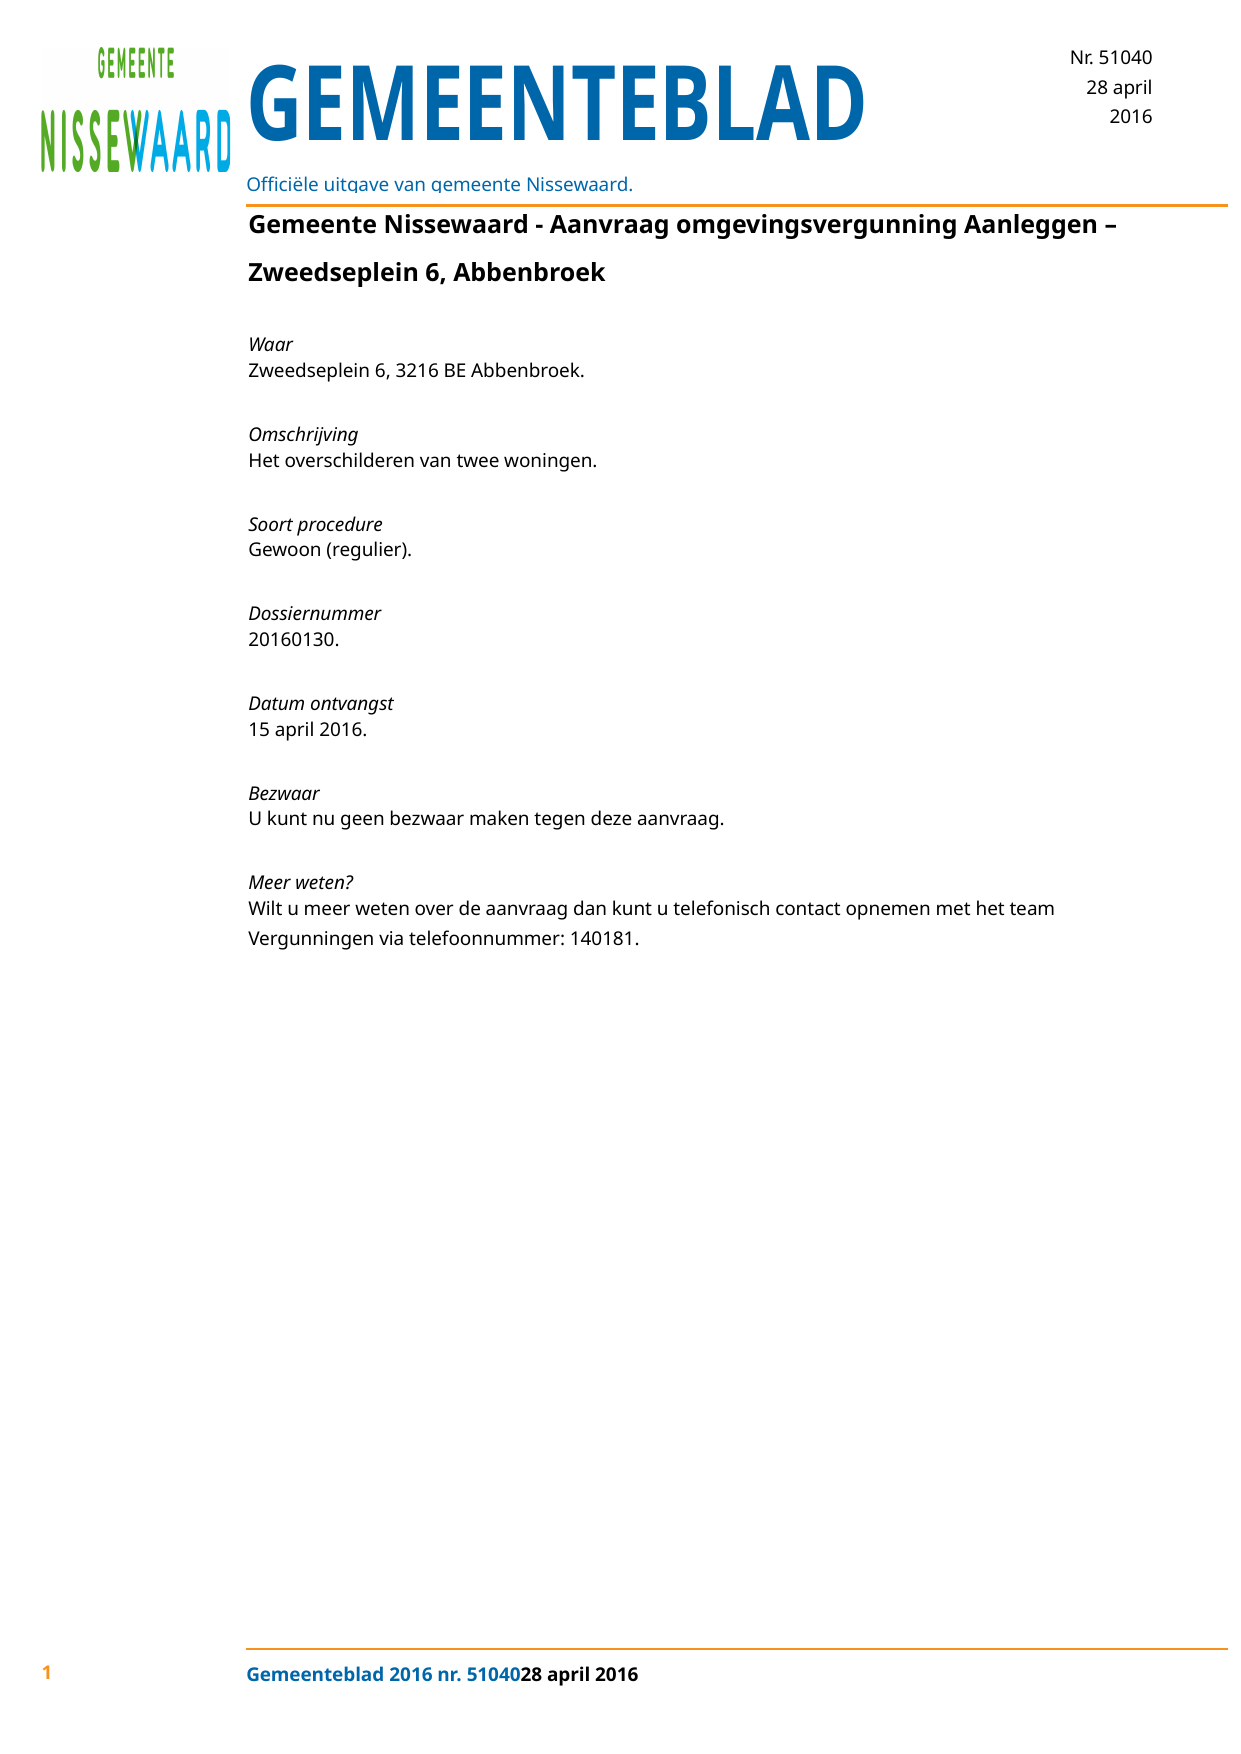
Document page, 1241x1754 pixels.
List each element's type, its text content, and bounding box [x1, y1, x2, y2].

text Zweedseplein 6, 3216 BE Abbenbroek. [248, 357, 1152, 383]
picture [41, 47, 231, 172]
text Dossiernummer [248, 601, 1152, 626]
text Het overschilderen van twee woningen. [248, 447, 1152, 473]
text U kunt nu geen bezwaar maken tegen deze aanvraag. [248, 806, 1152, 831]
text Waar [248, 331, 1152, 357]
picture [154, 157, 165, 172]
text 20160130. [248, 626, 1152, 652]
picture [222, 122, 227, 160]
text 15 april 2016. [248, 716, 1152, 742]
text Meer weten? [248, 869, 1152, 895]
text Omschrijving [248, 421, 1152, 447]
text Gewoon (regulier). [248, 537, 1152, 562]
text Datum ontvangst [248, 690, 1152, 716]
text Gemeente Nissewaard - Aanvraag omgevingsvergunning Aanleggen – Zweedseplein 6, Abbenbroek [248, 207, 1152, 288]
picture [176, 157, 187, 172]
picture [201, 122, 206, 138]
text Bezwaar [248, 780, 1152, 806]
picture [200, 151, 206, 172]
text Soort procedure [248, 511, 1152, 537]
text Wilt u meer weten over de aanvraag dan kunt u telefonisch contact opnemen met het team Vergunningen via telefoonnummer: 140181. [248, 895, 1152, 951]
